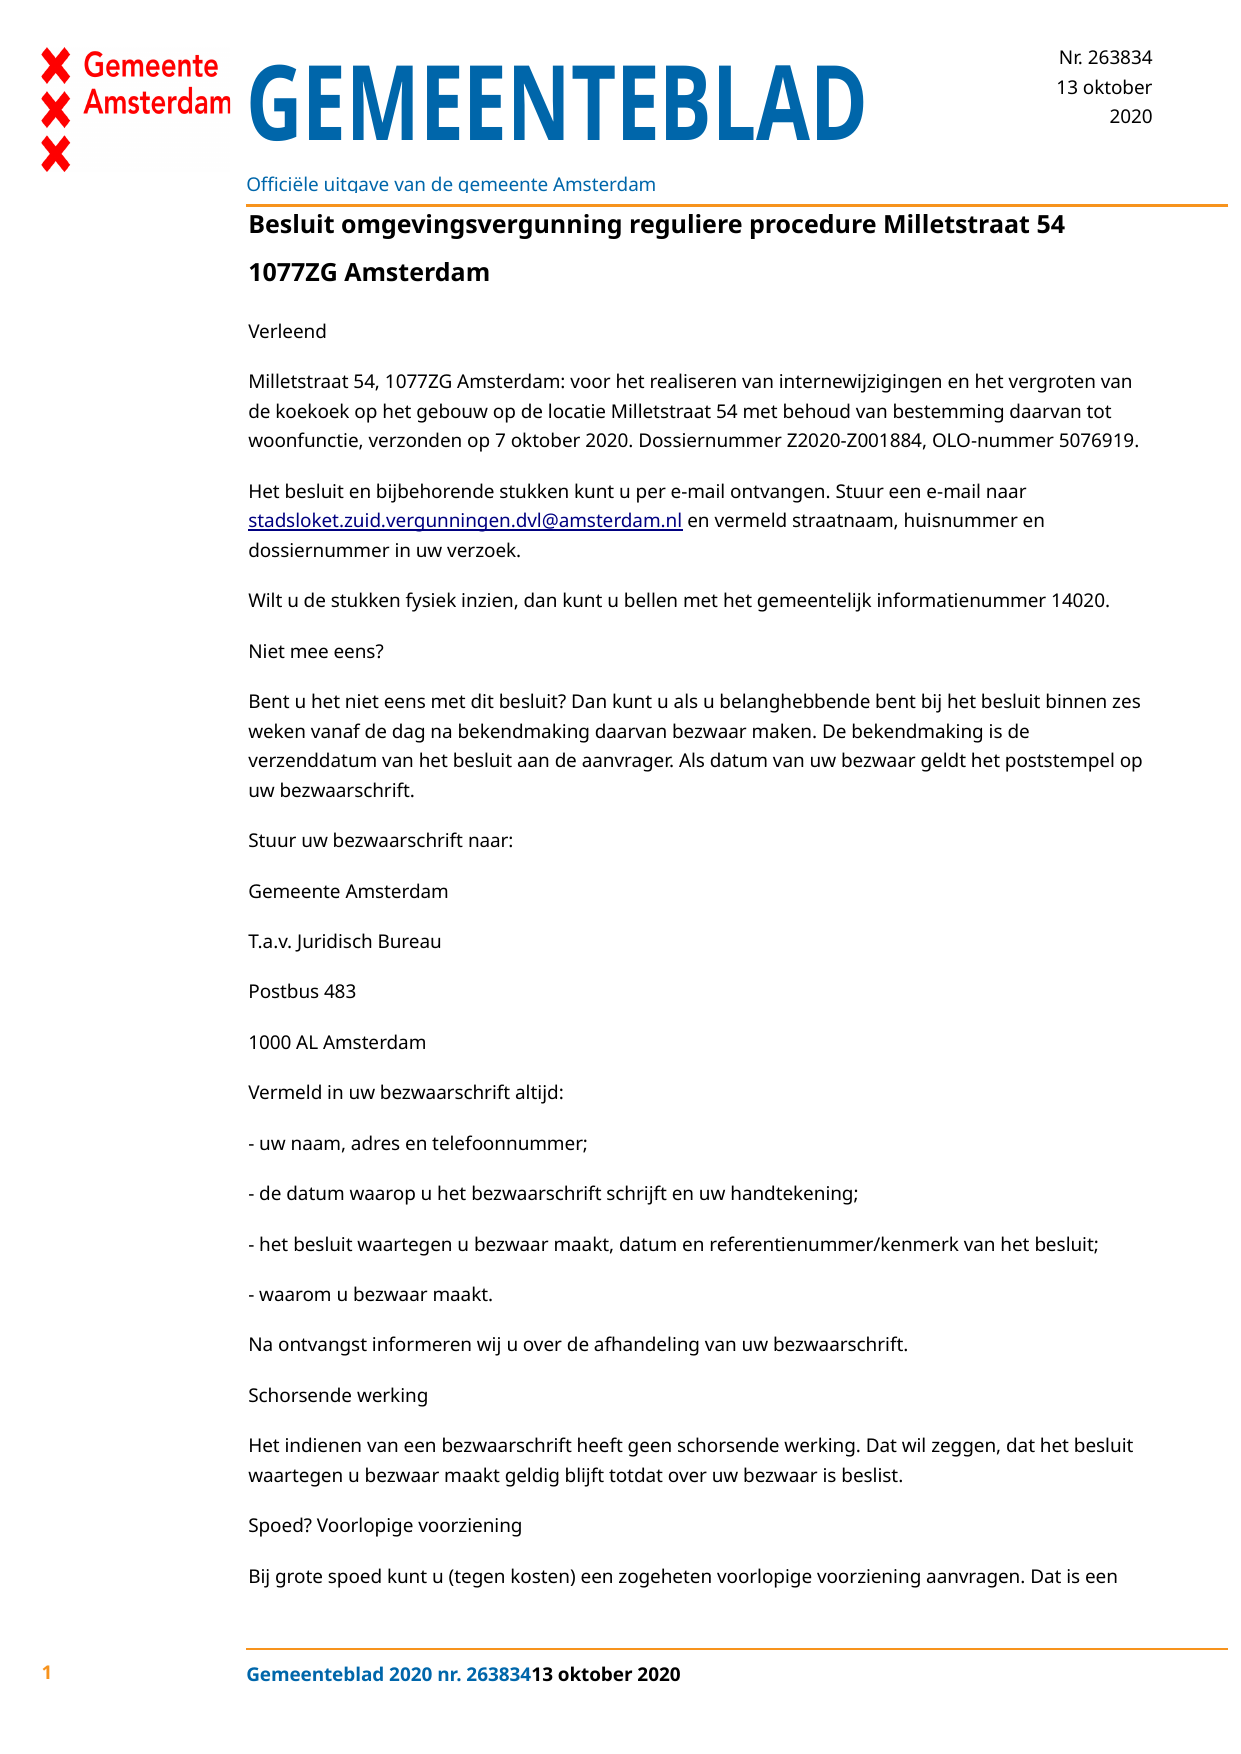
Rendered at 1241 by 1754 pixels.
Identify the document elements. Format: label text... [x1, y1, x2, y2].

text Schorsende werking [248, 1382, 1152, 1408]
text - het besluit waartegen u bezwaar maakt, datum en referentienummer/kenmerk van het besluit; [248, 1231, 1152, 1257]
text Het besluit en bijbehorende stukken kunt u per e-mail ontvangen. Stuur een e-mail naar stadsloket.zuid.vergunningen.dvl@amsterdam.nl en vermeld straatnaam, huisnummer en dossiernummer in uw verzoek. [248, 478, 1152, 563]
text 1000 AL Amsterdam [248, 1029, 1152, 1055]
text Niet mee eens? [248, 638, 1152, 664]
text Postbus 483 [248, 979, 1152, 1004]
text Het indienen van een bezwaarschrift heeft geen schorsende werking. Dat wil zeggen, dat het besluit waartegen u bezwaar maakt geldig blijft totdat over uw bezwaar is beslist. [248, 1432, 1152, 1488]
picture [41, 47, 231, 172]
text Milletstraat 54, 1077ZG Amsterdam: voor het realiseren van internewijzigingen en het vergroten van de koekoek op het gebouw op de locatie Milletstraat 54 met behoud van bestemming daarvan tot woonfunctie, verzonden op 7 oktober 2020. Dossiernummer Z2020-Z001884, OLO-nummer 5076919. [248, 368, 1152, 453]
text Spoed? Voorlopige voorziening [248, 1512, 1152, 1538]
text Verleend [248, 318, 1152, 344]
text Stuur uw bezwaarschrift naar: [248, 827, 1152, 853]
text - de datum waarop u het bezwaarschrift schrijft en uw handtekening; [248, 1180, 1152, 1206]
text Gemeente Amsterdam [248, 878, 1152, 904]
text Na ontvangst informeren wij u over de afhandeling van uw bezwaarschrift. [248, 1332, 1152, 1357]
text Bij grote spoed kunt u (tegen kosten) een zogeheten voorlopige voorziening aanvragen. Dat is een [248, 1563, 1152, 1589]
text - uw naam, adres en telefoonnummer; [248, 1130, 1152, 1156]
text - waarom u bezwaar maakt. [248, 1281, 1152, 1307]
text Besluit omgevingsvergunning reguliere procedure Milletstraat 54 1077ZG Amsterdam [248, 207, 1152, 288]
text Bent u het niet eens met dit besluit? Dan kunt u als u belanghebbende bent bij het besluit binnen zes weken vanaf de dag na bekendmaking daarvan bezwaar maken. De bekendmaking is de verzenddatum van het besluit aan de aanvrager. Als datum van uw bezwaar geldt het poststempel op uw bezwaarschrift. [248, 688, 1152, 803]
text Vermeld in uw bezwaarschrift altijd: [248, 1079, 1152, 1105]
text Wilt u de stukken fysiek inzien, dan kunt u bellen met het gemeentelijk informatienummer 14020. [248, 587, 1152, 613]
text T.a.v. Juridisch Bureau [248, 928, 1152, 954]
